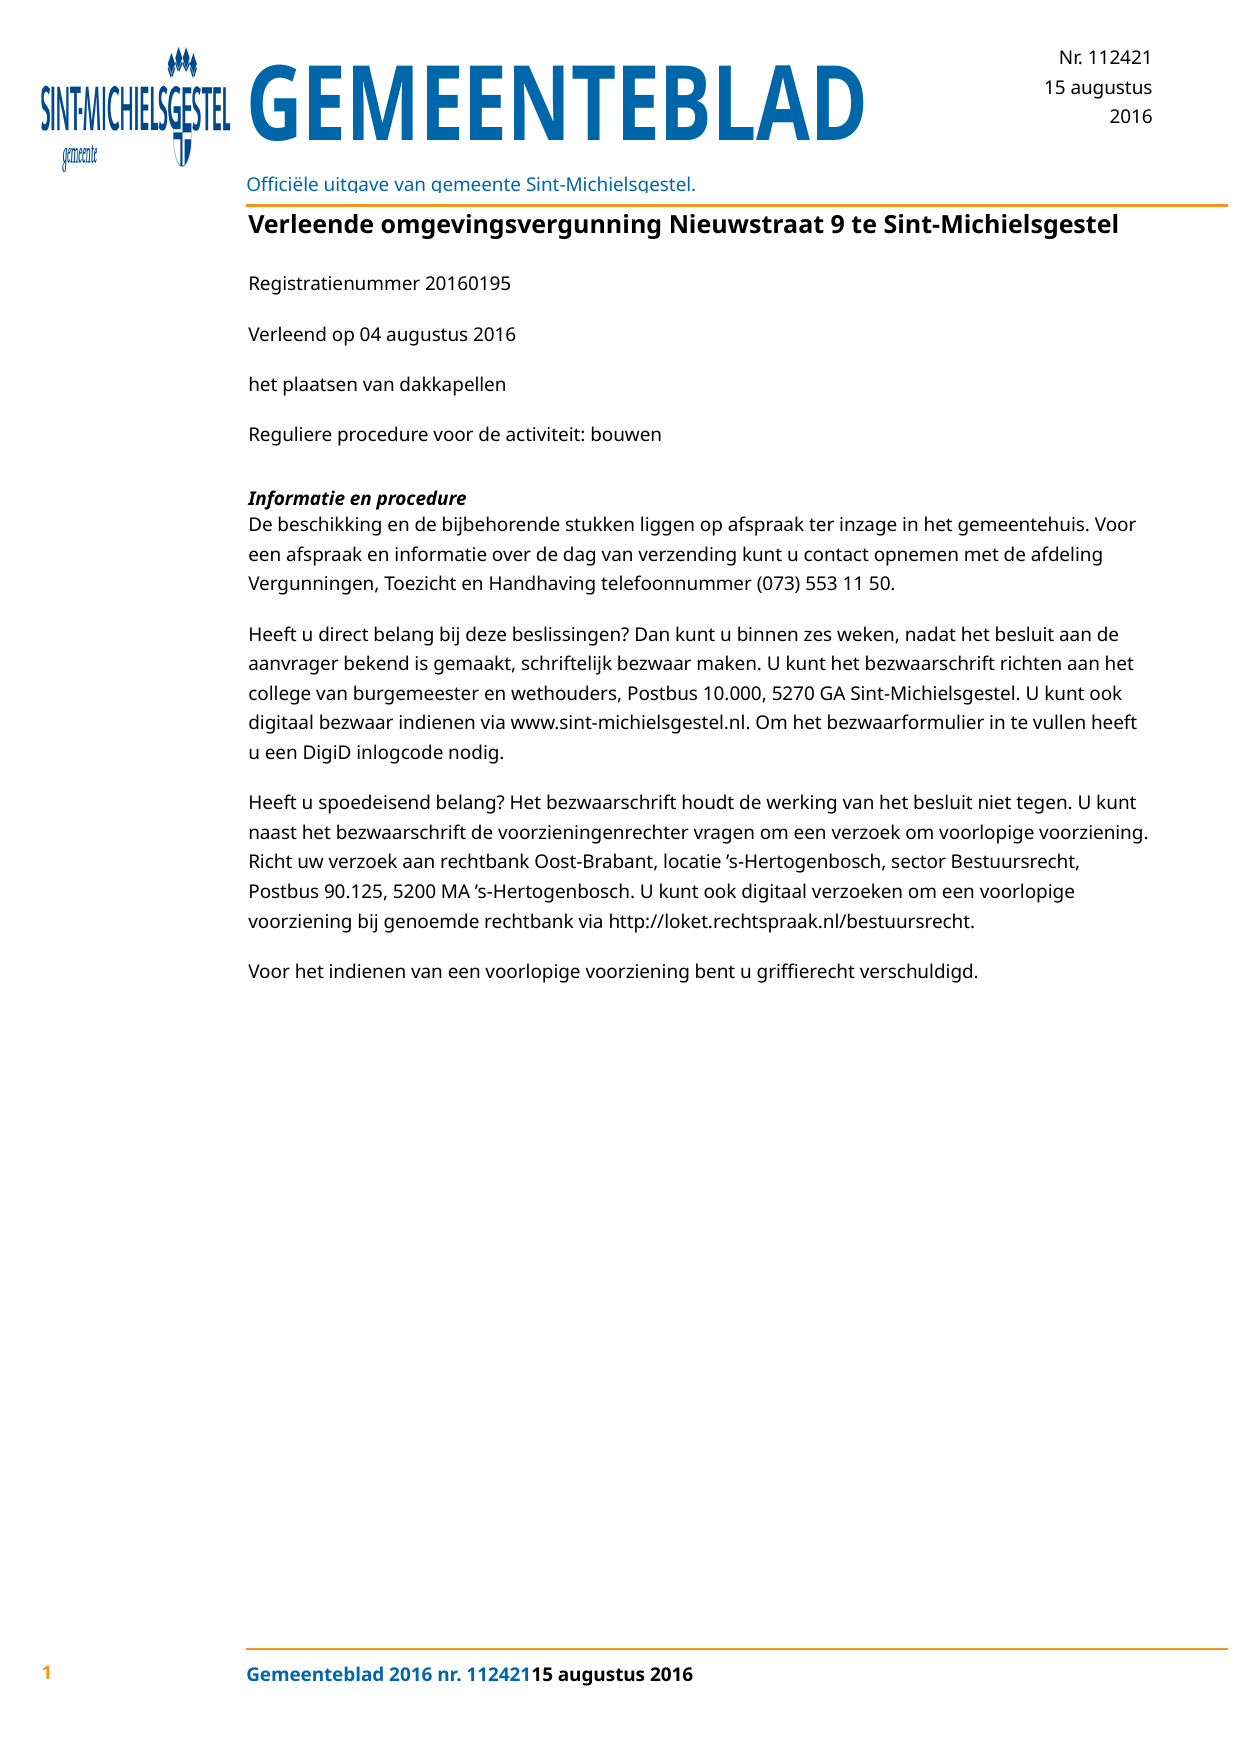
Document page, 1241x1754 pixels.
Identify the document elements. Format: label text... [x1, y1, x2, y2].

text Voor het indienen van een voorlopige voorziening bent u griffierecht verschuldigd. [248, 958, 1152, 984]
text Informatie en procedure [248, 486, 1152, 511]
text het plaatsen van dakkapellen [248, 371, 1152, 397]
text Heeft u direct belang bij deze beslissingen? Dan kunt u binnen zes weken, nadat het besluit aan de aanvrager bekend is gemaakt, schriftelijk bezwaar maken. U kunt het bezwaarschrift richten aan het college van burgemeester en wethouders, Postbus 10.000, 5270 GA Sint-Michielsgestel. U kunt ook digitaal bezwaar indienen via www.sint-michielsgestel.nl. Om het bezwaarformulier in te vullen heeft u een DigiD inlogcode nodig. [248, 621, 1152, 765]
text Reguliere procedure voor de activiteit: bouwen [248, 422, 1152, 447]
text Verleend op 04 augustus 2016 [248, 321, 1152, 346]
text Heeft u spoedeisend belang? Het bezwaarschrift houdt de werking van het besluit niet tegen. U kunt naast het bezwaarschrift de voorzieningenrechter vragen om een verzoek om voorlopige voorziening. Richt uw verzoek aan rechtbank Oost-Brabant, locatie ’s-Hertogenbosch, sector Bestuursrecht, Postbus 90.125, 5200 MA ’s-Hertogenbosch. U kunt ook digitaal verzoeken om een voorlopige voorziening bij genoemde rechtbank via http://loket.rechtspraak.nl/bestuursrecht. [248, 789, 1152, 934]
text Registratienummer 20160195 [248, 270, 1152, 296]
text Verleende omgevingsvergunning Nieuwstraat 9 te Sint-Michielsgestel [248, 207, 1152, 241]
text De beschikking en de bijbehorende stukken liggen op afspraak ter inzage in het gemeentehuis. Voor een afspraak en informatie over de dag van verzending kunt u contact opnemen met de afdeling Vergunningen, Toezicht en Handhaving telefoonnummer (073) 553 11 50. [248, 511, 1152, 596]
picture [41, 47, 231, 172]
